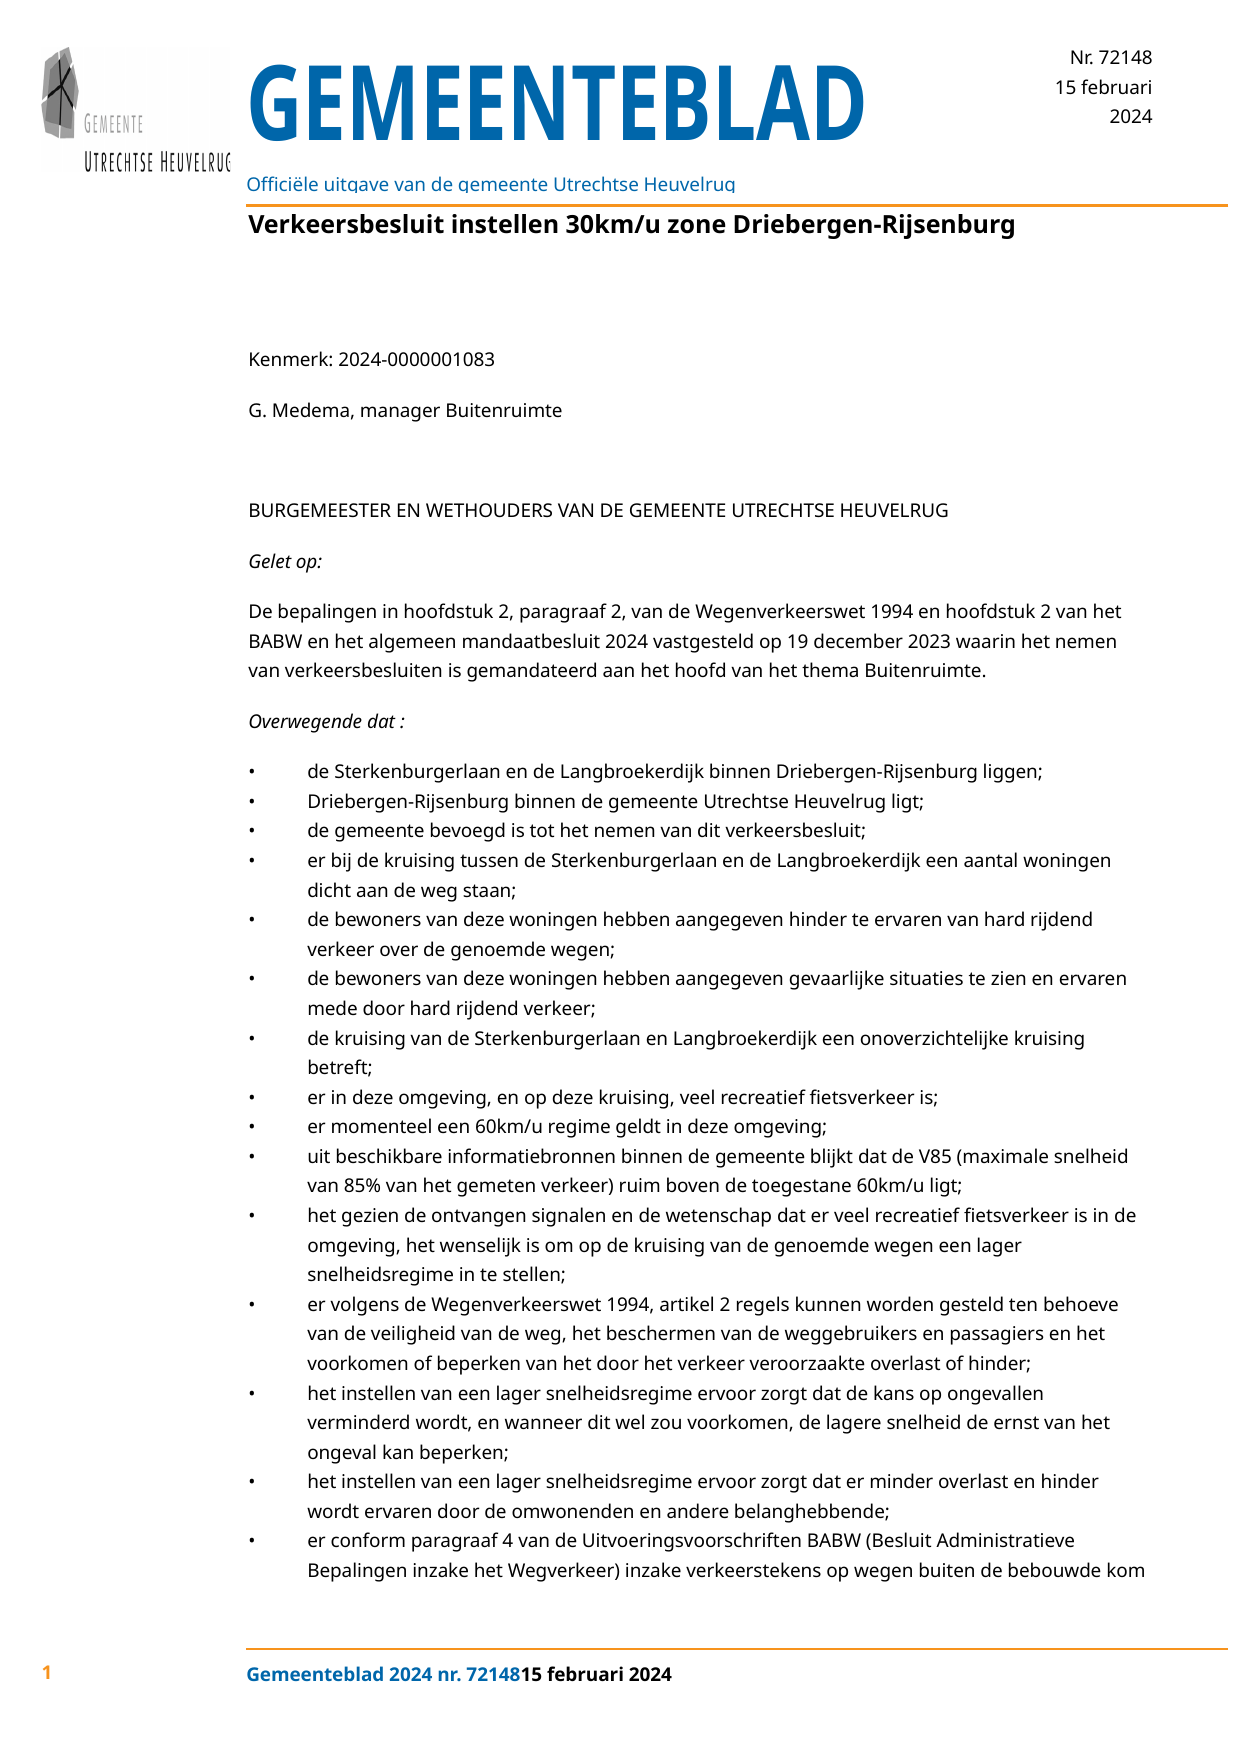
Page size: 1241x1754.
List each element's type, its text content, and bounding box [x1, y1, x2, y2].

text BURGEMEESTER EN WETHOUDERS VAN DE GEMEENTE UTRECHTSE HEUVELRUG [248, 498, 1152, 523]
list uit beschikbare informatiebronnen binnen de gemeente blijkt dat de V85 (maximale snelheid van 85% van het gemeten verkeer) ruim boven de toegestane 60km/u ligt; [248, 1143, 1152, 1198]
list er in deze omgeving, en op deze kruising, veel recreatief fietsverkeer is; [248, 1084, 1152, 1110]
list er conform paragraaf 4 van de Uitvoeringsvoorschriften BABW (Besluit Administratieve Bepalingen inzake het Wegverkeer) inzake verkeerstekens op wegen buiten de bebouwde kom [248, 1528, 1152, 1583]
text G. Medema, manager Buitenruimte [248, 397, 1152, 423]
list de bewoners van deze woningen hebben aangegeven gevaarlijke situaties te zien en ervaren mede door hard rijdend verkeer; [248, 966, 1152, 1021]
list het instellen van een lager snelheidsregime ervoor zorgt dat de kans op ongevallen verminderd wordt, en wanneer dit wel zou voorkomen, de lagere snelheid de ernst van het ongeval kan beperken; [248, 1380, 1152, 1465]
list er bij de kruising tussen de Sterkenburgerlaan en de Langbroekerdijk een aantal woningen dicht aan de weg staan; [248, 847, 1152, 903]
list de Sterkenburgerlaan en de Langbroekerdijk binnen Driebergen-Rijsenburg liggen; [248, 758, 1152, 784]
list de gemeente bevoegd is tot het nemen van dit verkeersbesluit; [248, 818, 1152, 843]
list het instellen van een lager snelheidsregime ervoor zorgt dat er minder overlast en hinder wordt ervaren door de omwonenden en andere belanghebbende; [248, 1468, 1152, 1524]
text Gelet op: [248, 548, 1152, 574]
list er momenteel een 60km/u regime geldt in deze omgeving; [248, 1113, 1152, 1139]
text Overwegende dat : [248, 708, 1152, 734]
list de bewoners van deze woningen hebben aangegeven hinder te ervaren van hard rijdend verkeer over de genoemde wegen; [248, 906, 1152, 962]
text De bepalingen in hoofdstuk 2, paragraaf 2, van de Wegenverkeerswet 1994 en hoofdstuk 2 van het BABW en het algemeen mandaatbesluit 2024 vastgesteld op 19 december 2023 waarin het nemen van verkeersbesluiten is gemandateerd aan het hoofd van het thema Buitenruimte. [248, 598, 1152, 683]
text Verkeersbesluit instellen 30km/u zone Driebergen-Rijsenburg [248, 207, 1152, 241]
list de kruising van de Sterkenburgerlaan en Langbroekerdijk een onoverzichtelijke kruising betreft; [248, 1025, 1152, 1080]
picture [41, 47, 231, 172]
list het gezien de ontvangen signalen en de wetenschap dat er veel recreatief fietsverkeer is in de omgeving, het wenselijk is om op de kruising van de genoemde wegen een lager snelheidsregime in te stellen; [248, 1202, 1152, 1287]
list Driebergen-Rijsenburg binnen de gemeente Utrechtse Heuvelrug ligt; [248, 788, 1152, 814]
text Kenmerk: 2024-0000001083 [248, 346, 1152, 372]
list er volgens de Wegenverkeerswet 1994, artikel 2 regels kunnen worden gesteld ten behoeve van de veiligheid van de weg, het beschermen van de weggebruikers en passagiers en het voorkomen of beperken van het door het verkeer veroorzaakte overlast of hinder; [248, 1291, 1152, 1376]
